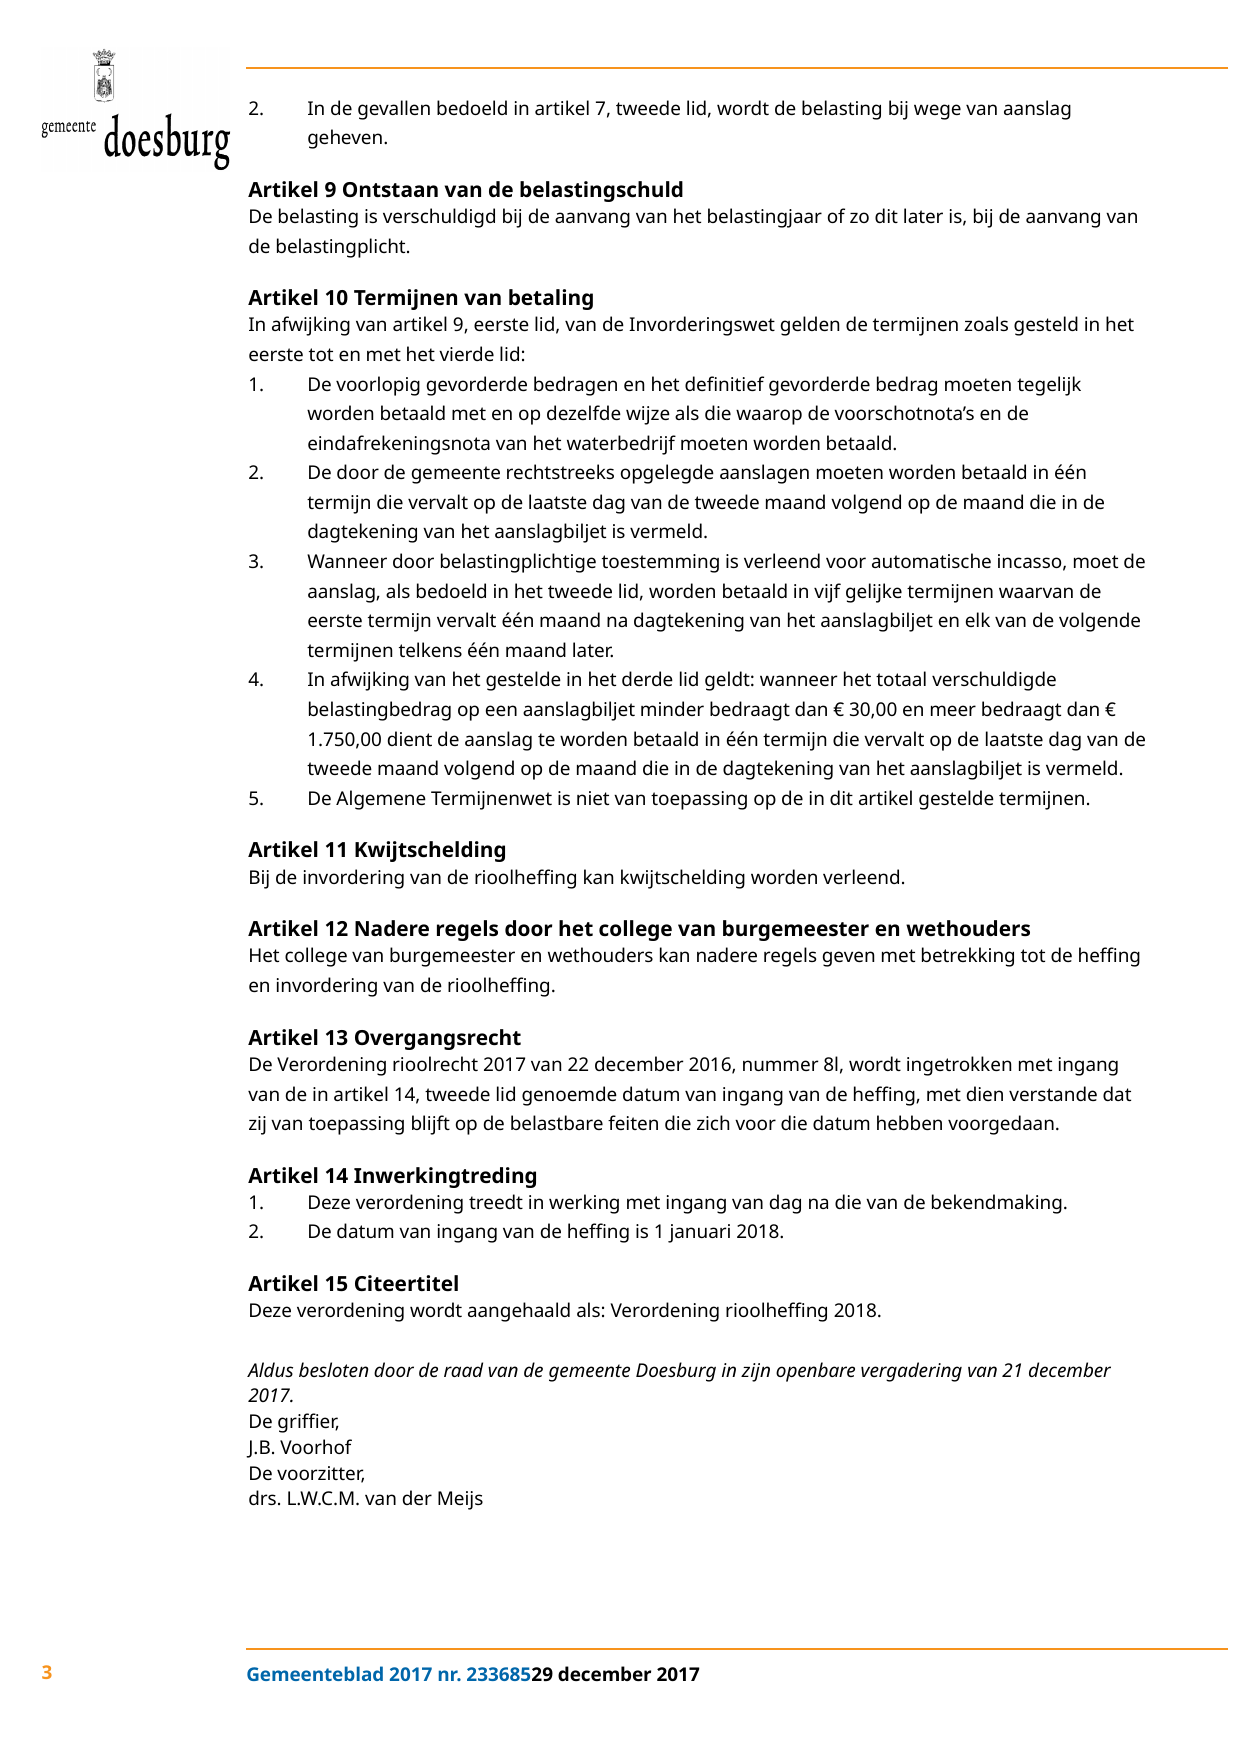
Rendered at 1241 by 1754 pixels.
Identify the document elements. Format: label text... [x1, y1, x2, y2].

text Artikel 13 Overgangsrecht [248, 1023, 1152, 1051]
list In afwijking van het gestelde in het derde lid geldt: wanneer het totaal verschuldigde belastingbedrag op een aanslagbiljet minder bedraagt dan € 30,00 en meer bedraagt dan € 1.750,00 dient de aanslag te worden betaald in één termijn die vervalt op de laatste dag van de tweede maand volgend op de maand die in de dagtekening van het aanslagbiljet is vermeld. [248, 667, 1152, 781]
text De belasting is verschuldigd bij de aanvang van het belastingjaar of zo dit later is, bij de aanvang van de belastingplicht. [248, 203, 1152, 258]
text De voorzitter, [248, 1460, 1152, 1485]
text Artikel 15 Citeertitel [248, 1269, 1152, 1298]
text J.B. Voorhof [248, 1434, 1152, 1460]
text Artikel 10 Termijnen van betaling [248, 283, 1152, 312]
text De griffier, [248, 1408, 1152, 1434]
text Artikel 11 Kwijtschelding [248, 835, 1152, 864]
text Artikel 12 Nadere regels door het college van burgemeester en wethouders [248, 914, 1152, 943]
picture [41, 47, 231, 172]
list De voorlopig gevorderde bedragen en het definitief gevorderde bedrag moeten tegelijk worden betaald met en op dezelfde wijze als die waarop de voorschotnota’s en de eindafrekeningsnota van het waterbedrijf moeten worden betaald. [248, 371, 1152, 456]
text In afwijking van artikel 9, eerste lid, van de Invorderingswet gelden de termijnen zoals gesteld in het eerste tot en met het vierde lid: [248, 312, 1152, 367]
list De door de gemeente rechtstreeks opgelegde aanslagen moeten worden betaald in één termijn die vervalt op de laatste dag van de tweede maand volgend op de maand die in de dagtekening van het aanslagbiljet is vermeld. [248, 459, 1152, 544]
text drs. L.W.C.M. van der Meijs [248, 1485, 1152, 1511]
list Deze verordening treedt in werking met ingang van dag na die van de bekendmaking. [248, 1189, 1152, 1215]
text Bij de invordering van de rioolheffing kan kwijtschelding worden verleend. [248, 864, 1152, 889]
list In de gevallen bedoeld in artikel 7, tweede lid, wordt de belasting bij wege van aanslag geheven. [248, 95, 1152, 150]
text De Verordening rioolrecht 2017 van 22 december 2016, nummer 8l, wordt ingetrokken met ingang van de in artikel 14, tweede lid genoemde datum van ingang van de heffing, met dien verstande dat zij van toepassing blijft op de belastbare feiten die zich voor die datum hebben voorgedaan. [248, 1051, 1152, 1136]
list De Algemene Termijnenwet is niet van toepassing op de in dit artikel gestelde termijnen. [248, 785, 1152, 811]
text Deze verordening wordt aangehaald als: Verordening rioolheffing 2018. [248, 1298, 1152, 1323]
list De datum van ingang van de heffing is 1 januari 2018. [248, 1219, 1152, 1244]
text Het college van burgemeester en wethouders kan nadere regels geven met betrekking tot de heffing en invordering van de rioolheffing. [248, 943, 1152, 998]
text Artikel 9 Ontstaan van de belastingschuld [248, 175, 1152, 203]
text Aldus besloten door de raad van de gemeente Doesburg in zijn openbare vergadering van 21 december 2017. [248, 1357, 1152, 1408]
list Wanneer door belastingplichtige toestemming is verleend voor automatische incasso, moet de aanslag, als bedoeld in het tweede lid, worden betaald in vijf gelijke termijnen waarvan de eerste termijn vervalt één maand na dagtekening van het aanslagbiljet en elk van de volgende termijnen telkens één maand later. [248, 548, 1152, 663]
text Artikel 14 Inwerkingtreding [248, 1161, 1152, 1189]
